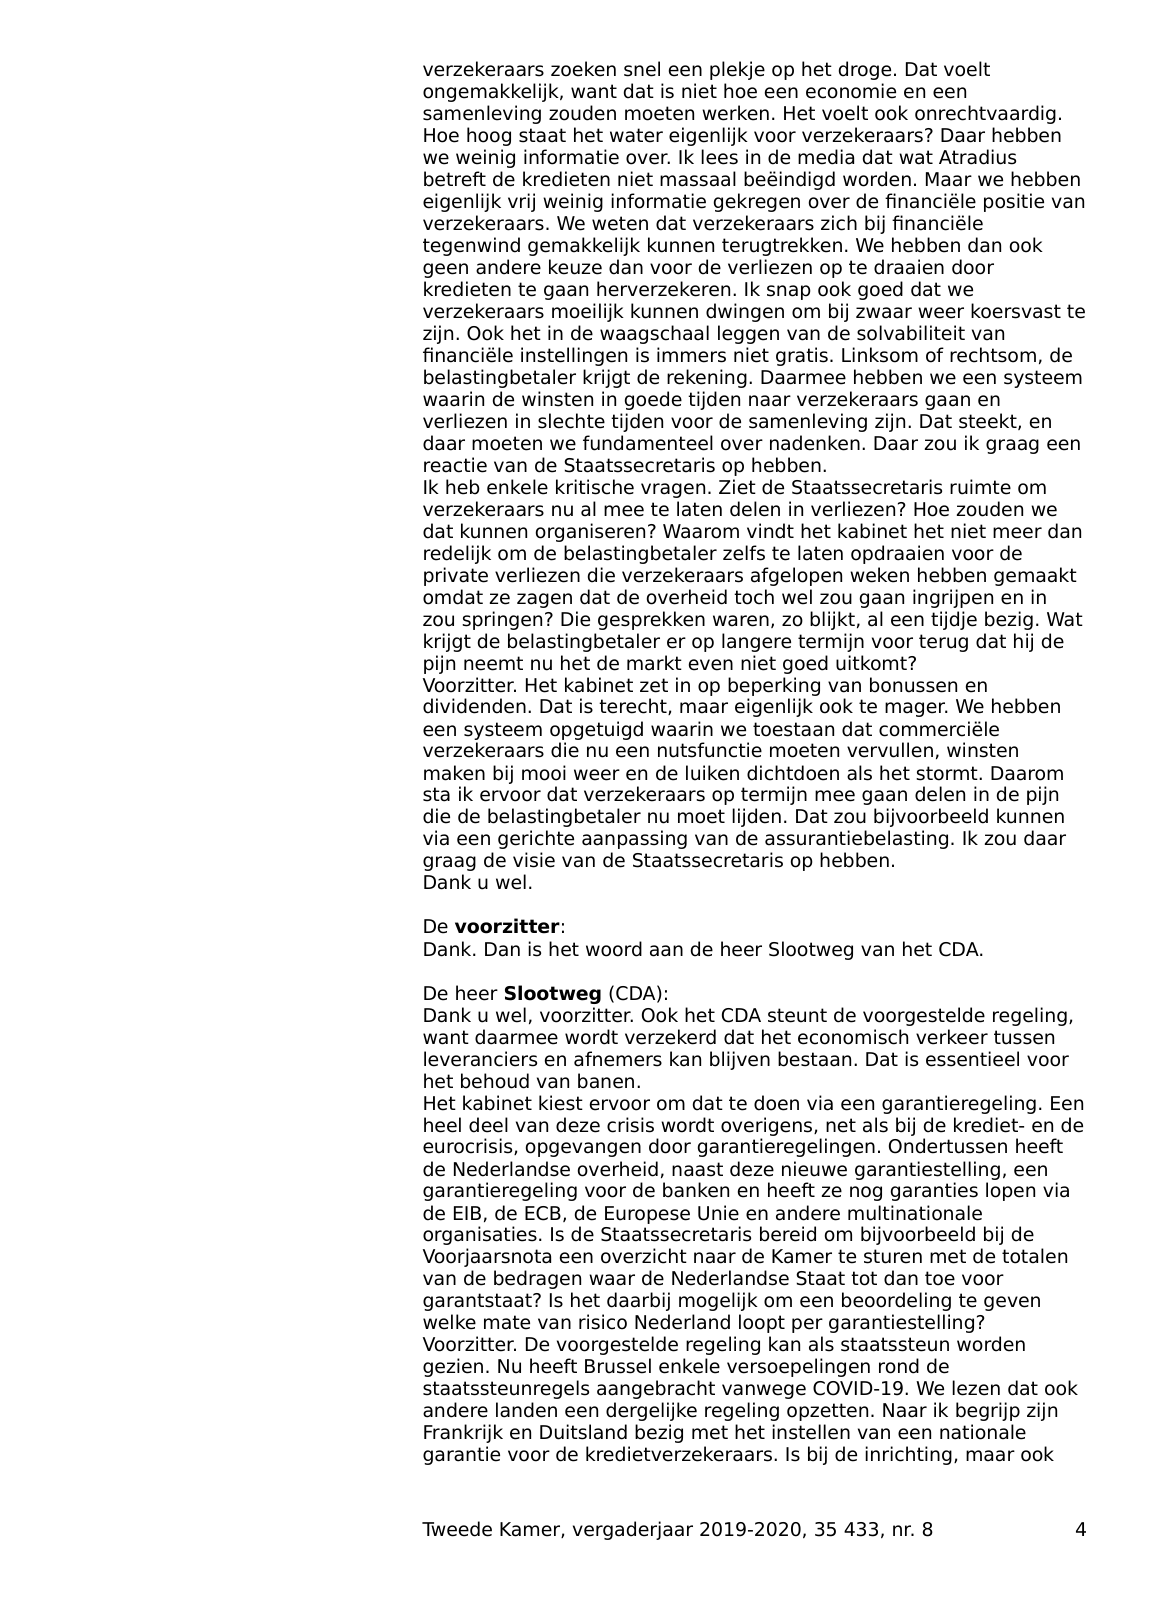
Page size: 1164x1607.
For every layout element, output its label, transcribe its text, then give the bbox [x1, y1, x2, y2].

text De heer Slootweg (CDA): [422, 983, 1087, 1004]
text Voorzitter. De voorgestelde regeling kan als staatssteun worden gezien. Nu heeft Brussel enkele versoepelingen rond de staatssteunregels aangebracht vanwege COVID-19. We lezen dat ook andere landen een dergelijke regeling opzetten. Naar ik begrijp zijn Frankrijk en Duitsland bezig met het instellen van een nationale garantie voor de kredietverzekeraars. Is bij de inrichting, maar ook [422, 1334, 1087, 1466]
text verzekeraars zoeken snel een plekje op het droge. Dat voelt ongemakkelijk, want dat is niet hoe een economie en een samenleving zouden moeten werken. Het voelt ook onrechtvaardig. [422, 59, 1087, 125]
text Dank. Dan is het woord aan de heer Slootweg van het CDA. [422, 938, 1087, 960]
text Het kabinet kiest ervoor om dat te doen via een garantieregeling. Een heel deel van deze crisis wordt overigens, net als bij de krediet- en de eurocrisis, opgevangen door garantieregelingen. Ondertussen heeft de Nederlandse overheid, naast deze nieuwe garantiestelling, een garantieregeling voor de banken en heeft ze nog garanties lopen via de EIB, de ECB, de Europese Unie en andere multinationale organisaties. Is de Staatssecretaris bereid om bijvoorbeeld bij de Voorjaarsnota een overzicht naar de Kamer te sturen met de totalen van de bedragen waar de Nederlandse Staat tot dan toe voor garantstaat? Is het daarbij mogelijk om een beoordeling te geven welke mate van risico Nederland loopt per garantiestelling? [422, 1092, 1087, 1334]
text Voorzitter. Het kabinet zet in op beperking van bonussen en dividenden. Dat is terecht, maar eigenlijk ook te mager. We hebben een systeem opgetuigd waarin we toestaan dat commerciële verzekeraars die nu een nutsfunctie moeten vervullen, winsten maken bij mooi weer en de luiken dichtdoen als het stormt. Daarom sta ik ervoor dat verzekeraars op termijn mee gaan delen in de pijn die de belastingbetaler nu moet lijden. Dat zou bijvoorbeeld kunnen via een gerichte aanpassing van de assurantiebelasting. Ik zou daar graag de visie van de Staatssecretaris op hebben. [422, 674, 1087, 872]
text Hoe hoog staat het water eigenlijk voor verzekeraars? Daar hebben we weinig informatie over. Ik lees in de media dat wat Atradius betreft de kredieten niet massaal beëindigd worden. Maar we hebben eigenlijk vrij weinig informatie gekregen over de financiële positie van verzekeraars. We weten dat verzekeraars zich bij financiële tegenwind gemakkelijk kunnen terugtrekken. We hebben dan ook geen andere keuze dan voor de verliezen op te draaien door kredieten te gaan herverzekeren. Ik snap ook goed dat we verzekeraars moeilijk kunnen dwingen om bij zwaar weer koersvast te zijn. Ook het in de waagschaal leggen van de solvabiliteit van financiële instellingen is immers niet gratis. Linksom of rechtsom, de belastingbetaler krijgt de rekening. Daarmee hebben we een systeem waarin de winsten in goede tijden naar verzekeraars gaan en verliezen in slechte tijden voor de samenleving zijn. Dat steekt, en daar moeten we fundamenteel over nadenken. Daar zou ik graag een reactie van de Staatssecretaris op hebben. [422, 125, 1087, 477]
text Dank u wel. [422, 872, 1087, 894]
text De voorzitter: [422, 916, 1087, 938]
text Dank u wel, voorzitter. Ook het CDA steunt de voorgestelde regeling, want daarmee wordt verzekerd dat het economisch verkeer tussen leveranciers en afnemers kan blijven bestaan. Dat is essentieel voor het behoud van banen. [422, 1004, 1087, 1092]
text Ik heb enkele kritische vragen. Ziet de Staatssecretaris ruimte om verzekeraars nu al mee te laten delen in verliezen? Hoe zouden we dat kunnen organiseren? Waarom vindt het kabinet het niet meer dan redelijk om de belastingbetaler zelfs te laten opdraaien voor de private verliezen die verzekeraars afgelopen weken hebben gemaakt omdat ze zagen dat de overheid toch wel zou gaan ingrijpen en in zou springen? Die gesprekken waren, zo blijkt, al een tijdje bezig. Wat krijgt de belastingbetaler er op langere termijn voor terug dat hij de pijn neemt nu het de markt even niet goed uitkomt? [422, 477, 1087, 674]
